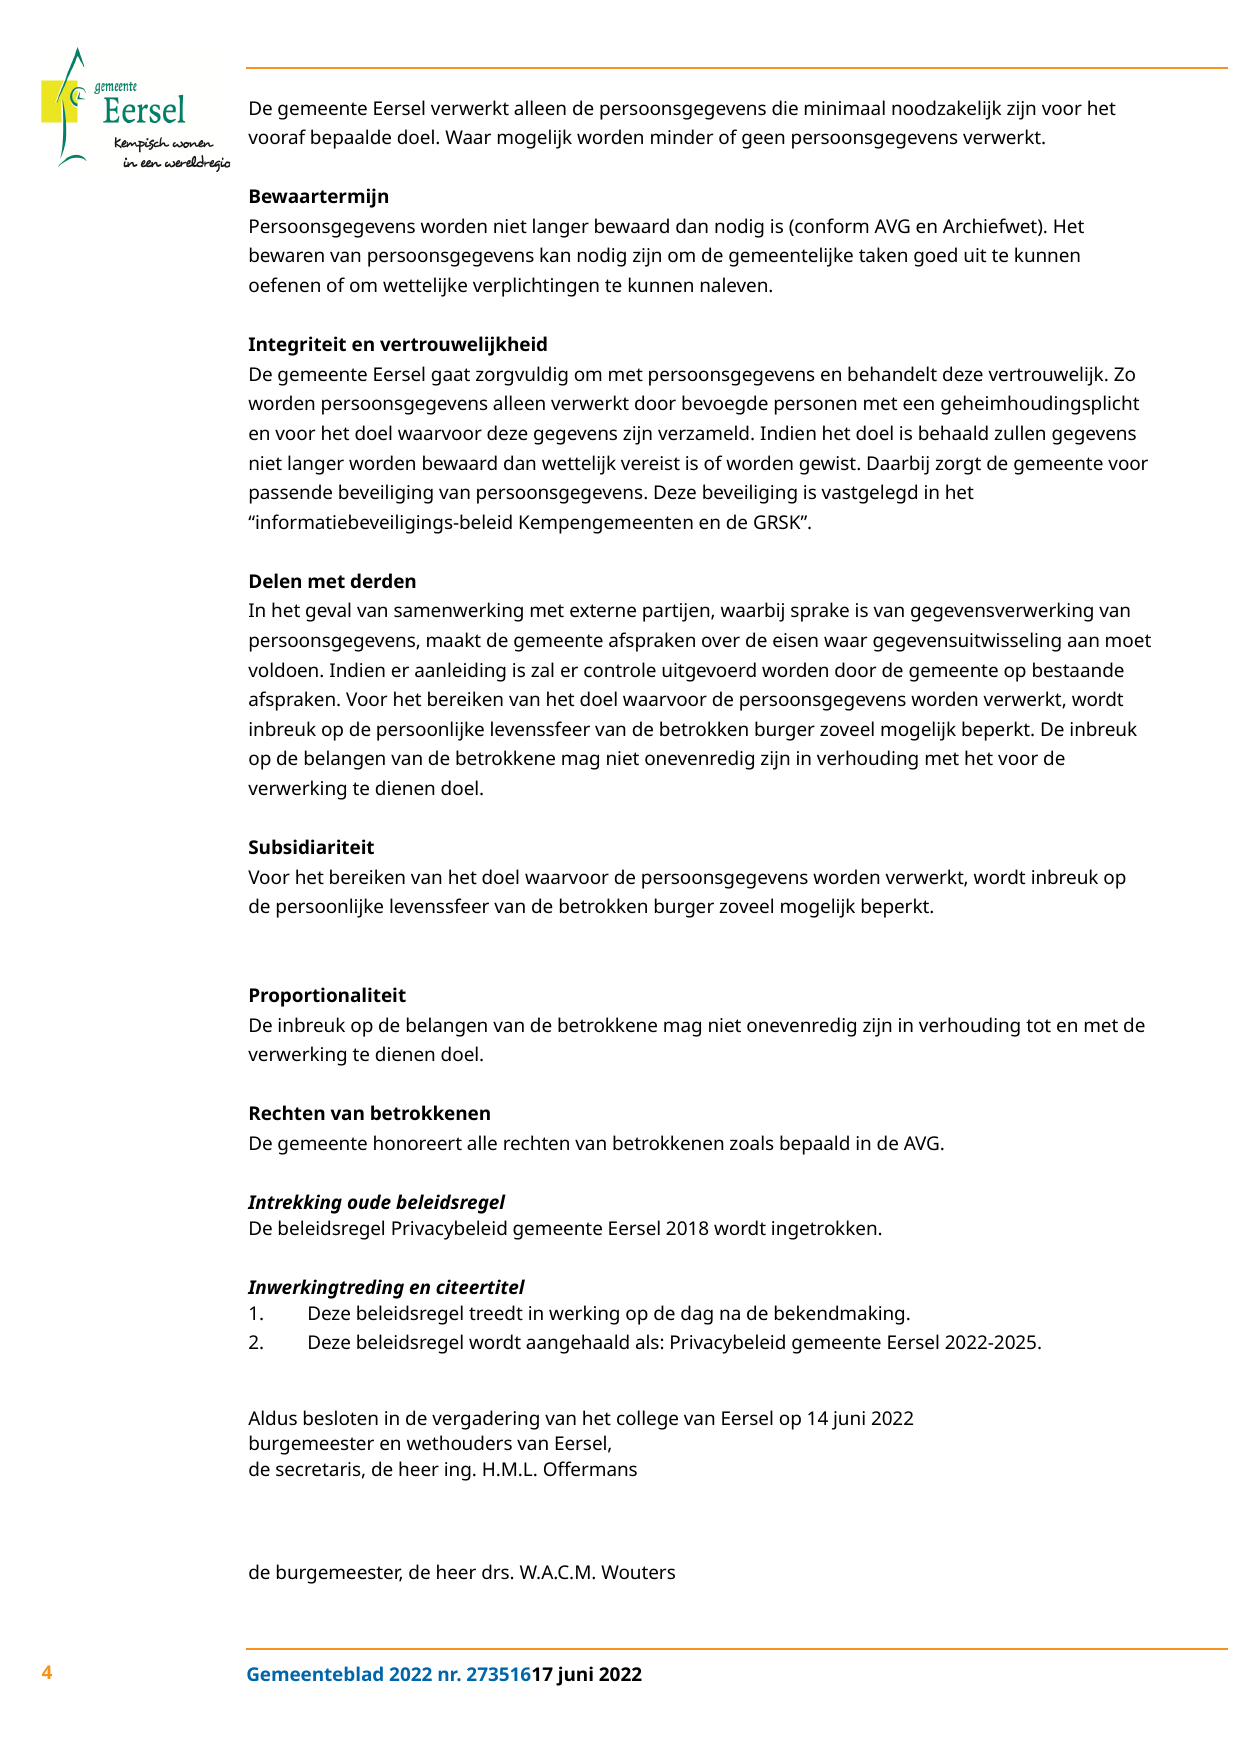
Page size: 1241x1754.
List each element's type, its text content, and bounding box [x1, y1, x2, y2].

text Delen met derden [248, 568, 1152, 594]
text De beleidsregel Privacybeleid gemeente Eersel 2018 wordt ingetrokken. [248, 1215, 1152, 1241]
text Persoonsgegevens worden niet langer bewaard dan nodig is (conform AVG en Archiefwet). Het bewaren van persoonsgegevens kan nodig zijn om de gemeentelijke taken goed uit te kunnen oefenen of om wettelijke verplichtingen te kunnen naleven. [248, 213, 1152, 298]
text De gemeente Eersel gaat zorgvuldig om met persoonsgegevens en behandelt deze vertrouwelijk. Zo worden persoonsgegevens alleen verwerkt door bevoegde personen met een geheimhoudingsplicht en voor het doel waarvoor deze gegevens zijn verzameld. Indien het doel is behaald zullen gegevens niet langer worden bewaard dan wettelijk vereist is of worden gewist. Daarbij zorgt de gemeente voor passende beveiliging van persoonsgegevens. Deze beveiliging is vastgelegd in het “informatiebeveiligings-beleid Kempengemeenten en de GRSK”. [248, 361, 1152, 535]
list Deze beleidsregel wordt aangehaald als: Privacybeleid gemeente Eersel 2022-2025. [248, 1329, 1152, 1355]
text de burgemeester, de heer drs. W.A.C.M. Wouters [248, 1559, 1152, 1585]
text Integriteit en vertrouwelijkheid [248, 331, 1152, 357]
text Subsidiariteit [248, 834, 1152, 860]
list Deze beleidsregel treedt in werking op de dag na de bekendmaking. [248, 1300, 1152, 1326]
text Aldus besloten in de vergadering van het college van Eersel op 14 juni 2022 [248, 1405, 1152, 1431]
text De gemeente Eersel verwerkt alleen de persoonsgegevens die minimaal noodzakelijk zijn voor het vooraf bepaalde doel. Waar mogelijk worden minder of geen persoonsgegevens verwerkt. [248, 95, 1152, 150]
text de secretaris, de heer ing. H.M.L. Offermans [248, 1456, 1152, 1482]
text De gemeente honoreert alle rechten van betrokkenen zoals bepaald in de AVG. [248, 1130, 1152, 1156]
text Bewaartermijn [248, 183, 1152, 209]
text Proportionaliteit [248, 982, 1152, 1008]
text De inbreuk op de belangen van de betrokkene mag niet onevenredig zijn in verhouding tot en met de verwerking te dienen doel. [248, 1012, 1152, 1067]
text In het geval van samenwerking met externe partijen, waarbij sprake is van gegevensverwerking van persoonsgegevens, maakt de gemeente afspraken over de eisen waar gegevensuitwisseling aan moet voldoen. Indien er aanleiding is zal er controle uitgevoerd worden door de gemeente op bestaande afspraken. Voor het bereiken van het doel waarvoor de persoonsgegevens worden verwerkt, wordt inbreuk op de persoonlijke levenssfeer van de betrokken burger zoveel mogelijk beperkt. De inbreuk op de belangen van de betrokkene mag niet onevenredig zijn in verhouding met het voor de verwerking te dienen doel. [248, 598, 1152, 801]
text Intrekking oude beleidsregel [248, 1189, 1152, 1215]
text Voor het bereiken van het doel waarvoor de persoonsgegevens worden verwerkt, wordt inbreuk op de persoonlijke levenssfeer van de betrokken burger zoveel mogelijk beperkt. [248, 864, 1152, 919]
picture [41, 47, 231, 172]
text Rechten van betrokkenen [248, 1101, 1152, 1126]
text Inwerkingtreding en citeertitel [248, 1274, 1152, 1300]
text burgemeester en wethouders van Eersel, [248, 1431, 1152, 1456]
